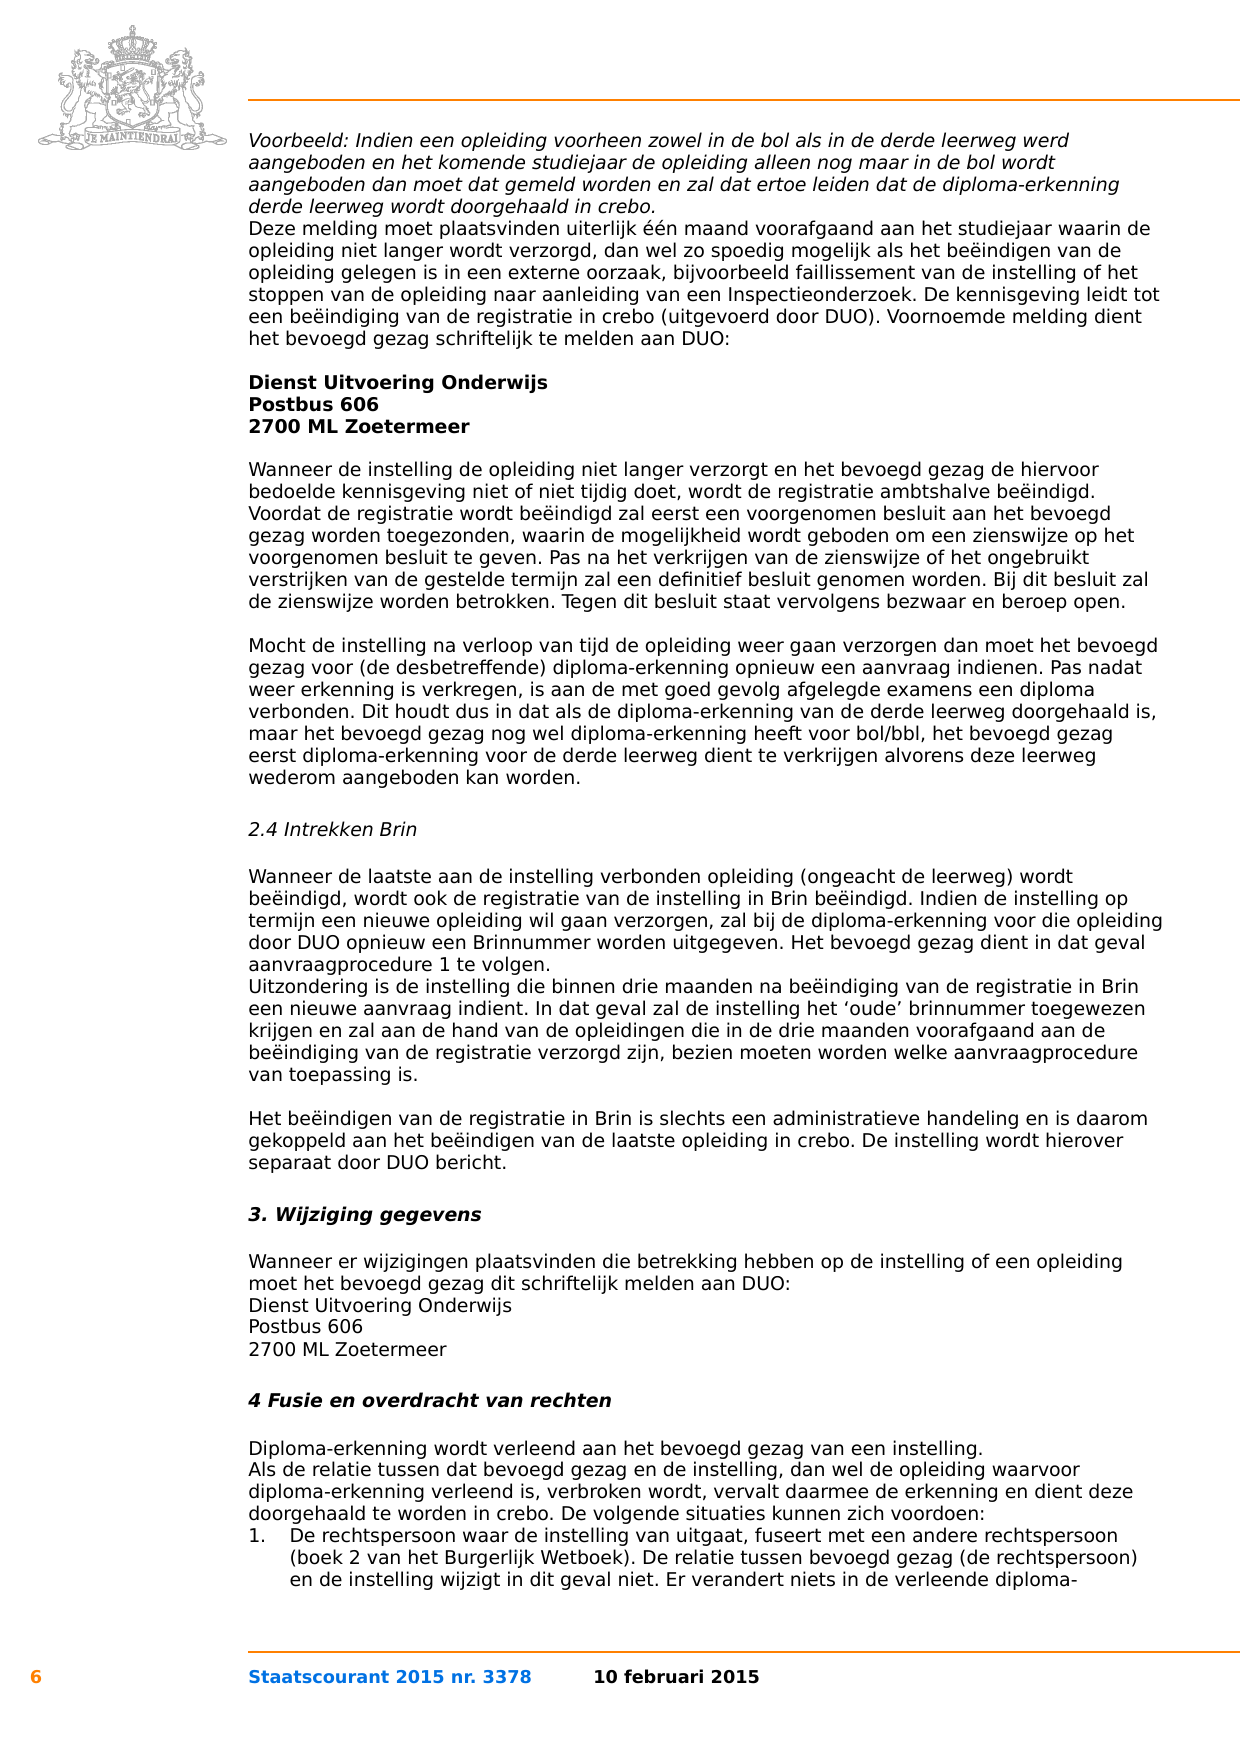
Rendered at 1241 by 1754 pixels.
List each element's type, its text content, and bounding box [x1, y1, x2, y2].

text Diploma-erkenning wordt verleend aan het bevoegd gezag van een instelling. [248, 1437, 1163, 1459]
text Het beëindigen van de registratie in Brin is slechts een administratieve handeling en is daarom gekoppeld aan het beëindigen van de laatste opleiding in crebo. De instelling wordt hierover separaat door DUO bericht. [248, 1108, 1163, 1173]
text 2700 ML Zoetermeer [248, 416, 1163, 437]
text Dienst Uitvoering Onderwijs [248, 372, 1163, 393]
text 1. De rechtspersoon waar de instelling van uitgaat, fuseert met een andere rechtspersoon (boek 2 van het Burgerlijk Wetboek). De relatie tussen bevoegd gezag (de rechtspersoon) en de instelling wijzigt in dit geval niet. Er verandert niets in de verleende diploma- [248, 1525, 1163, 1591]
text Mocht de instelling na verloop van tijd de opleiding weer gaan verzorgen dan moet het bevoegd gezag voor (de desbetreffende) diploma-erkenning opnieuw een aanvraag indienen. Pas nadat weer erkenning is verkregen, is aan de met goed gevolg afgelegde examens een diploma verbonden. Dit houdt dus in dat als de diploma-erkenning van de derde leerweg doorgehaald is, maar het bevoegd gezag nog wel diploma-erkenning heeft voor bol/bbl, het bevoegd gezag eerst diploma-erkenning voor de derde leerweg dient te verkrijgen alvorens deze leerweg wederom aangeboden kan worden. [248, 635, 1163, 789]
subtitle 2.4 Intrekken Brin [248, 819, 1163, 841]
text Wanneer de laatste aan de instelling verbonden opleiding (ongeacht de leerweg) wordt beëindigd, wordt ook de registratie van de instelling in Brin beëindigd. Indien de instelling op termijn een nieuwe opleiding wil gaan verzorgen, zal bij de diploma-erkenning voor die opleiding door DUO opnieuw een Brinnummer worden uitgegeven. Het bevoegd gezag dient in dat geval aanvraagprocedure 1 te volgen. [248, 866, 1163, 976]
subtitle 3. Wijziging gegevens [248, 1203, 1163, 1226]
text Wanneer de instelling de opleiding niet langer verzorgt en het bevoegd gezag de hiervoor bedoelde kennisgeving niet of niet tijdig doet, wordt de registratie ambtshalve beëindigd. Voordat de registratie wordt beëindigd zal eerst een voorgenomen besluit aan het bevoegd gezag worden toegezonden, waarin de mogelijkheid wordt geboden om een zienswijze op het voorgenomen besluit te geven. Pas na het verkrijgen van de zienswijze of het ongebruikt verstrijken van de gestelde termijn zal een definitief besluit genomen worden. Bij dit besluit zal de zienswijze worden betrokken. Tegen dit besluit staat vervolgens bezwaar en beroep open. [248, 459, 1163, 613]
text Wanneer er wijzigingen plaatsvinden die betrekking hebben op de instelling of een opleiding moet het bevoegd gezag dit schriftelijk melden aan DUO: [248, 1251, 1163, 1294]
text 2700 ML Zoetermeer [248, 1338, 1163, 1360]
text Deze melding moet plaatsvinden uiterlijk één maand voorafgaand aan het studiejaar waarin de opleiding niet langer wordt verzorgd, dan wel zo spoedig mogelijk als het beëindigen van de opleiding gelegen is in een externe oorzaak, bijvoorbeeld faillissement van de instelling of het stoppen van de opleiding naar aanleiding van een Inspectieonderzoek. De kennisgeving leidt tot een beëindiging van de registratie in crebo (uitgevoerd door DUO). Voornoemde melding dient het bevoegd gezag schriftelijk te melden aan DUO: [248, 218, 1163, 350]
text Als de relatie tussen dat bevoegd gezag en de instelling, dan wel de opleiding waarvoor diploma-erkenning verleend is, verbroken wordt, vervalt daarmee de erkenning en dient deze doorgehaald te worden in crebo. De volgende situaties kunnen zich voordoen: [248, 1459, 1163, 1525]
picture [38, 25, 227, 150]
text Postbus 606 [248, 393, 1163, 416]
text Postbus 606 [248, 1316, 1163, 1338]
text Dienst Uitvoering Onderwijs [248, 1294, 1163, 1316]
text Voorbeeld: Indien een opleiding voorheen zowel in de bol als in de derde leerweg werd aangeboden en het komende studiejaar de opleiding alleen nog maar in de bol wordt aangeboden dan moet dat gemeld worden en zal dat ertoe leiden dat de diploma-erkenning derde leerweg wordt doorgehaald in crebo. [248, 130, 1163, 218]
subtitle 4 Fusie en overdracht van rechten [248, 1390, 1163, 1412]
text Uitzondering is de instelling die binnen drie maanden na beëindiging van de registratie in Brin een nieuwe aanvraag indient. In dat geval zal de instelling het ‘oude’ brinnummer toegewezen krijgen en zal aan de hand van de opleidingen die in de drie maanden voorafgaand aan de beëindiging van de registratie verzorgd zijn, bezien moeten worden welke aanvraagprocedure van toepassing is. [248, 976, 1163, 1086]
